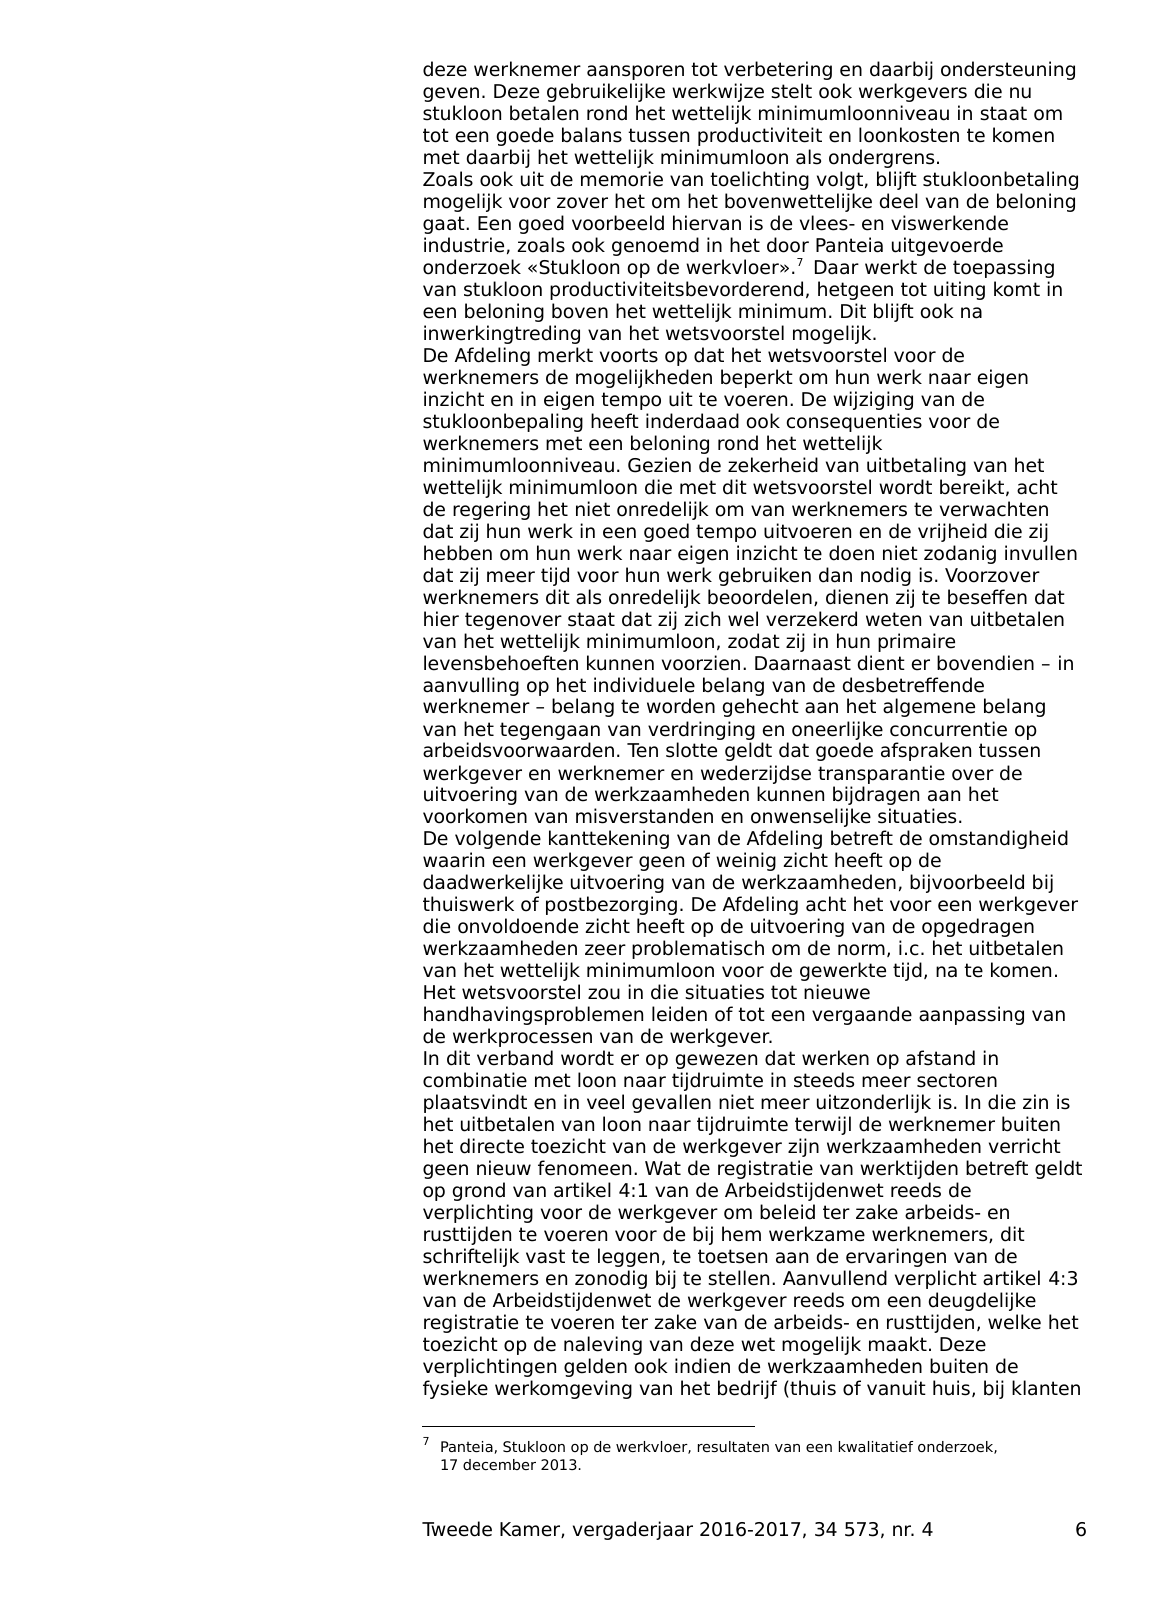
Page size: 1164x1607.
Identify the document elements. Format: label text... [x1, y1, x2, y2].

text In dit verband wordt er op gewezen dat werken op afstand in combinatie met loon naar tijdruimte in steeds meer sectoren plaatsvindt en in veel gevallen niet meer uitzonderlijk is. In die zin is het uitbetalen van loon naar tijdruimte terwijl de werknemer buiten het directe toezicht van de werkgever zijn werkzaamheden verricht geen nieuw fenomeen. Wat de registratie van werktijden betreft geldt op grond van artikel 4:1 van de Arbeidstijdenwet reeds de verplichting voor de werkgever om beleid ter zake arbeids- en rusttijden te voeren voor de bij hem werkzame werknemers, dit schriftelijk vast te leggen, te toetsen aan de ervaringen van de werknemers en zonodig bij te stellen. Aanvullend verplicht artikel 4:3 van de Arbeidstijdenwet de werkgever reeds om een deugdelijke registratie te voeren ter zake van de arbeids- en rusttijden, welke het toezicht op de naleving van deze wet mogelijk maakt. Deze verplichtingen gelden ook indien de werkzaamheden buiten de fysieke werkomgeving van het bedrijf (thuis of vanuit huis, bij klanten [422, 1048, 1087, 1400]
text De volgende kanttekening van de Afdeling betreft de omstandigheid waarin een werkgever geen of weinig zicht heeft op de daadwerkelijke uitvoering van de werkzaamheden, bijvoorbeeld bij thuiswerk of postbezorging. De Afdeling acht het voor een werkgever die onvoldoende zicht heeft op de uitvoering van de opgedragen werkzaamheden zeer problematisch om de norm, i.c. het uitbetalen van het wettelijk minimumloon voor de gewerkte tijd, na te komen. Het wetsvoorstel zou in die situaties tot nieuwe handhavingsproblemen leiden of tot een vergaande aanpassing van de werkprocessen van de werkgever. [422, 828, 1087, 1048]
text Zoals ook uit de memorie van toelichting volgt, blijft stukloonbetaling mogelijk voor zover het om het bovenwettelijke deel van de beloning gaat. Een goed voorbeeld hiervan is de vlees- en viswerkende industrie, zoals ook genoemd in het door Panteia uitgevoerde onderzoek «Stukloon op de werkvloer». Daar werkt de toepassing van stukloon productiviteitsbevorderend, hetgeen tot uiting komt in een beloning boven het wettelijk minimum. Dit blijft ook na inwerkingtreding van het wetsvoorstel mogelijk. [422, 169, 1087, 345]
text De Afdeling merkt voorts op dat het wetsvoorstel voor de werknemers de mogelijkheden beperkt om hun werk naar eigen inzicht en in eigen tempo uit te voeren. De wijziging van de stukloonbepaling heeft inderdaad ook consequenties voor de werknemers met een beloning rond het wettelijk minimumloonniveau. Gezien de zekerheid van uitbetaling van het wettelijk minimumloon die met dit wetsvoorstel wordt bereikt, acht de regering het niet onredelijk om van werknemers te verwachten dat zij hun werk in een goed tempo uitvoeren en de vrijheid die zij hebben om hun werk naar eigen inzicht te doen niet zodanig invullen dat zij meer tijd voor hun werk gebruiken dan nodig is. Voorzover werknemers dit als onredelijk beoordelen, dienen zij te beseffen dat hier tegenover staat dat zij zich wel verzekerd weten van uitbetalen van het wettelijk minimumloon, zodat zij in hun primaire levensbehoeften kunnen voorzien. Daarnaast dient er bovendien – in aanvulling op het individuele belang van de desbetreffende werknemer – belang te worden gehecht aan het algemene belang van het tegengaan van verdringing en oneerlijke concurrentie op arbeidsvoorwaarden. Ten slotte geldt dat goede afspraken tussen werkgever en werknemer en wederzijdse transparantie over de uitvoering van de werkzaamheden kunnen bijdragen aan het voorkomen van misverstanden en onwenselijke situaties. [422, 345, 1087, 828]
text deze werknemer aansporen tot verbetering en daarbij ondersteuning geven. Deze gebruikelijke werkwijze stelt ook werkgevers die nu stukloon betalen rond het wettelijk minimumloonniveau in staat om tot een goede balans tussen productiviteit en loonkosten te komen met daarbij het wettelijk minimumloon als ondergrens. [422, 59, 1087, 169]
text Panteia, Stukloon op de werkvloer, resultaten van een kwalitatief onderzoek, 17 december 2013. [422, 1435, 1087, 1474]
